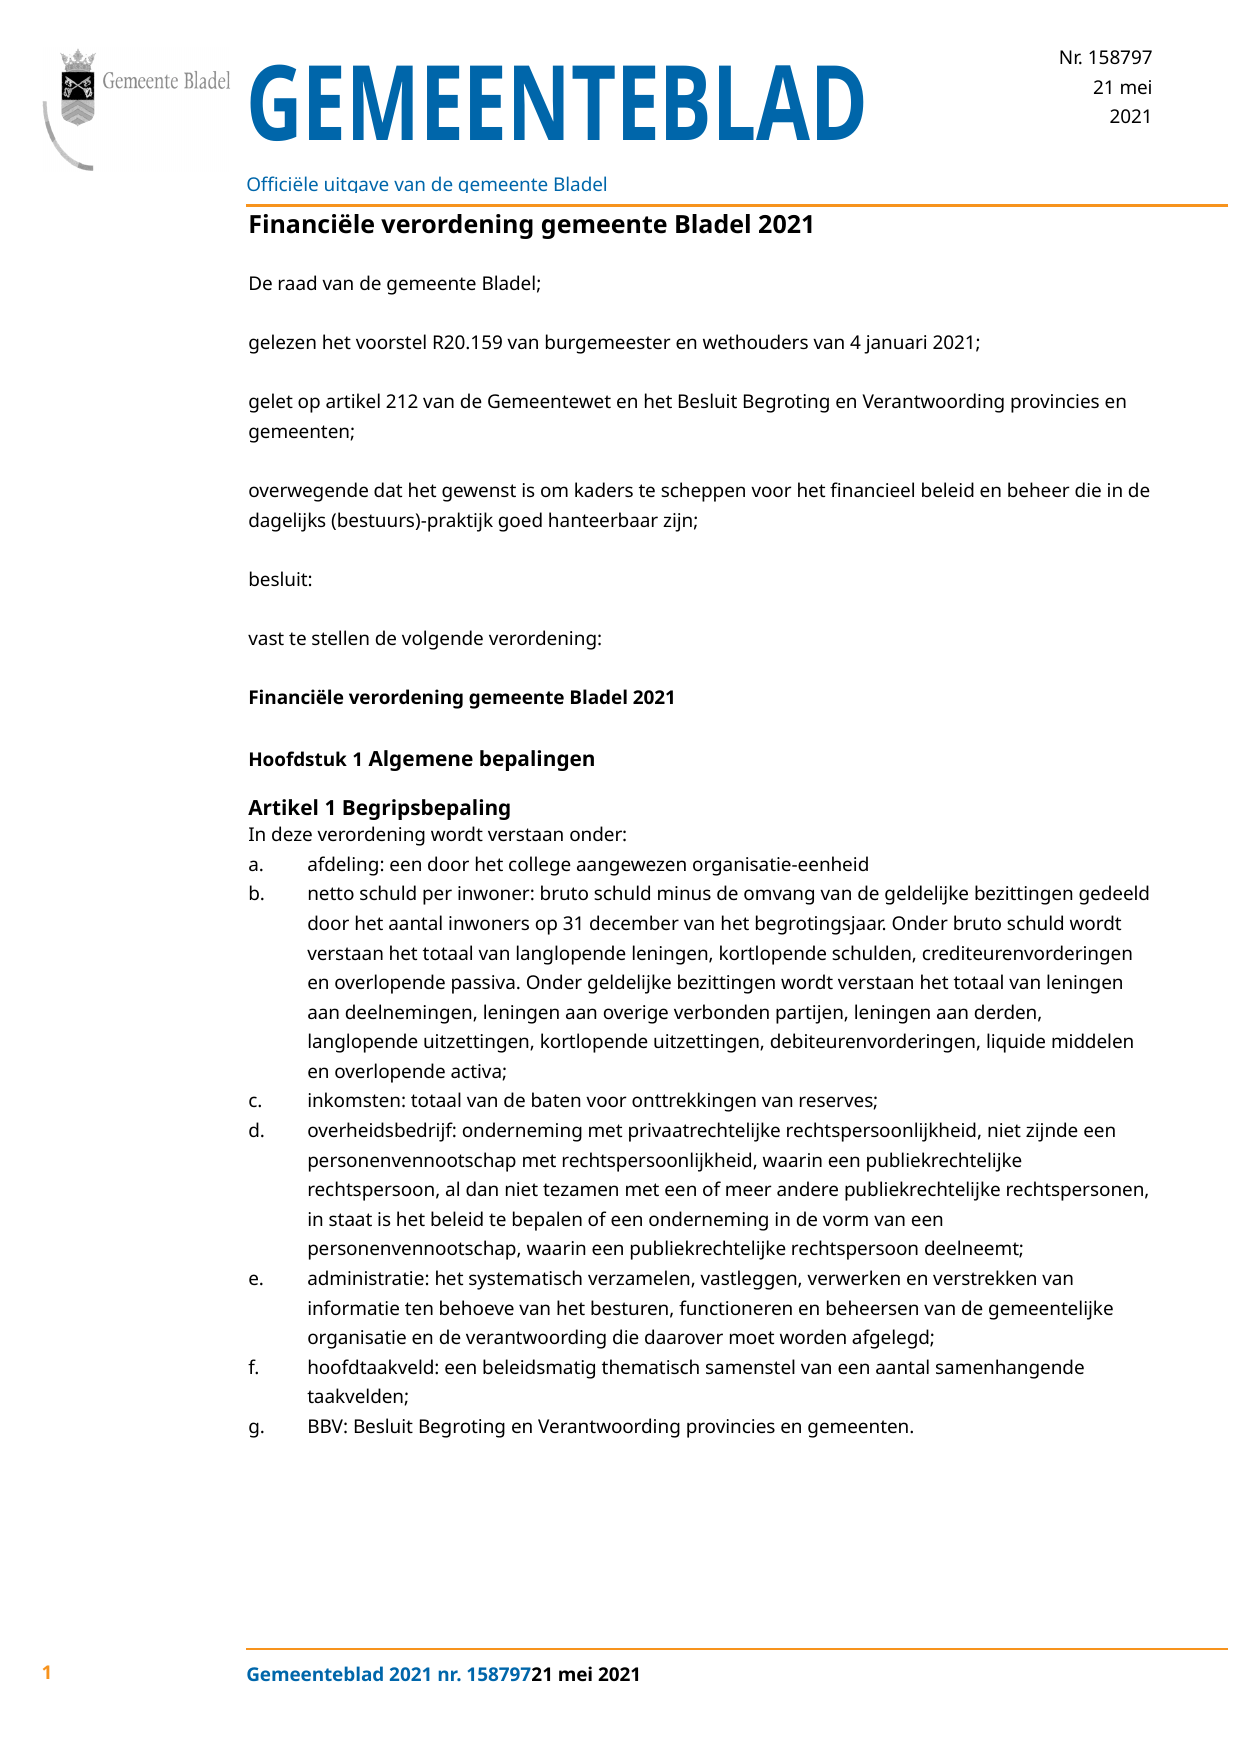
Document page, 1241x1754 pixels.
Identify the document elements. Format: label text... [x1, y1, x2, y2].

text gelezen het voorstel R20.159 van burgemeester en wethouders van 4 januari 2021; [248, 329, 1152, 355]
text besluit: [248, 566, 1152, 592]
list administratie: het systematisch verzamelen, vastleggen, verwerken en verstrekken van informatie ten behoeve van het besturen, functioneren en beheersen van de gemeentelijke organisatie en de verantwoording die daarover moet worden afgelegd; [248, 1265, 1152, 1350]
picture [41, 47, 231, 172]
text Hoofdstuk 1 Algemene bepalingen [248, 744, 1152, 772]
list afdeling: een door het college aangewezen organisatie-eenheid [248, 851, 1152, 877]
text Financiële verordening gemeente Bladel 2021 [248, 684, 1152, 710]
list netto schuld per inwoner: bruto schuld minus de omvang van de geldelijke bezittingen gedeeld door het aantal inwoners op 31 december van het begrotingsjaar. Onder bruto schuld wordt verstaan het totaal van langlopende leningen, kortlopende schulden, crediteurenvorderingen en overlopende passiva. Onder geldelijke bezittingen wordt verstaan het totaal van leningen aan deelnemingen, leningen aan overige verbonden partijen, leningen aan derden, langlopende uitzettingen, kortlopende uitzettingen, debiteurenvorderingen, liquide middelen en overlopende activa; [248, 881, 1152, 1084]
text Financiële verordening gemeente Bladel 2021 [248, 207, 1152, 241]
text Artikel 1 Begripsbepaling [248, 793, 1152, 821]
text vast te stellen de volgende verordening: [248, 625, 1152, 651]
list overheidsbedrijf: onderneming met privaatrechtelijke rechtspersoonlijkheid, niet zijnde een personenvennootschap met rechtspersoonlijkheid, waarin een publiekrechtelijke rechtspersoon, al dan niet tezamen met een of meer andere publiekrechtelijke rechtspersonen, in staat is het beleid te bepalen of een onderneming in de vorm van een personenvennootschap, waarin een publiekrechtelijke rechtspersoon deelneemt; [248, 1117, 1152, 1261]
list inkomsten: totaal van de baten voor onttrekkingen van reserves; [248, 1088, 1152, 1113]
list BBV: Besluit Begroting en Verantwoording provincies en gemeenten. [248, 1413, 1152, 1439]
list hoofdtaakveld: een beleidsmatig thematisch samenstel van een aantal samenhangende taakvelden; [248, 1354, 1152, 1409]
text De raad van de gemeente Bladel; [248, 270, 1152, 296]
text In deze verordening wordt verstaan onder: [248, 821, 1152, 847]
text overwegende dat het gewenst is om kaders te scheppen voor het financieel beleid en beheer die in de dagelijks (bestuurs)-praktijk goed hanteerbaar zijn; [248, 477, 1152, 533]
text gelet op artikel 212 van de Gemeentewet en het Besluit Begroting en Verantwoording provincies en gemeenten; [248, 389, 1152, 444]
